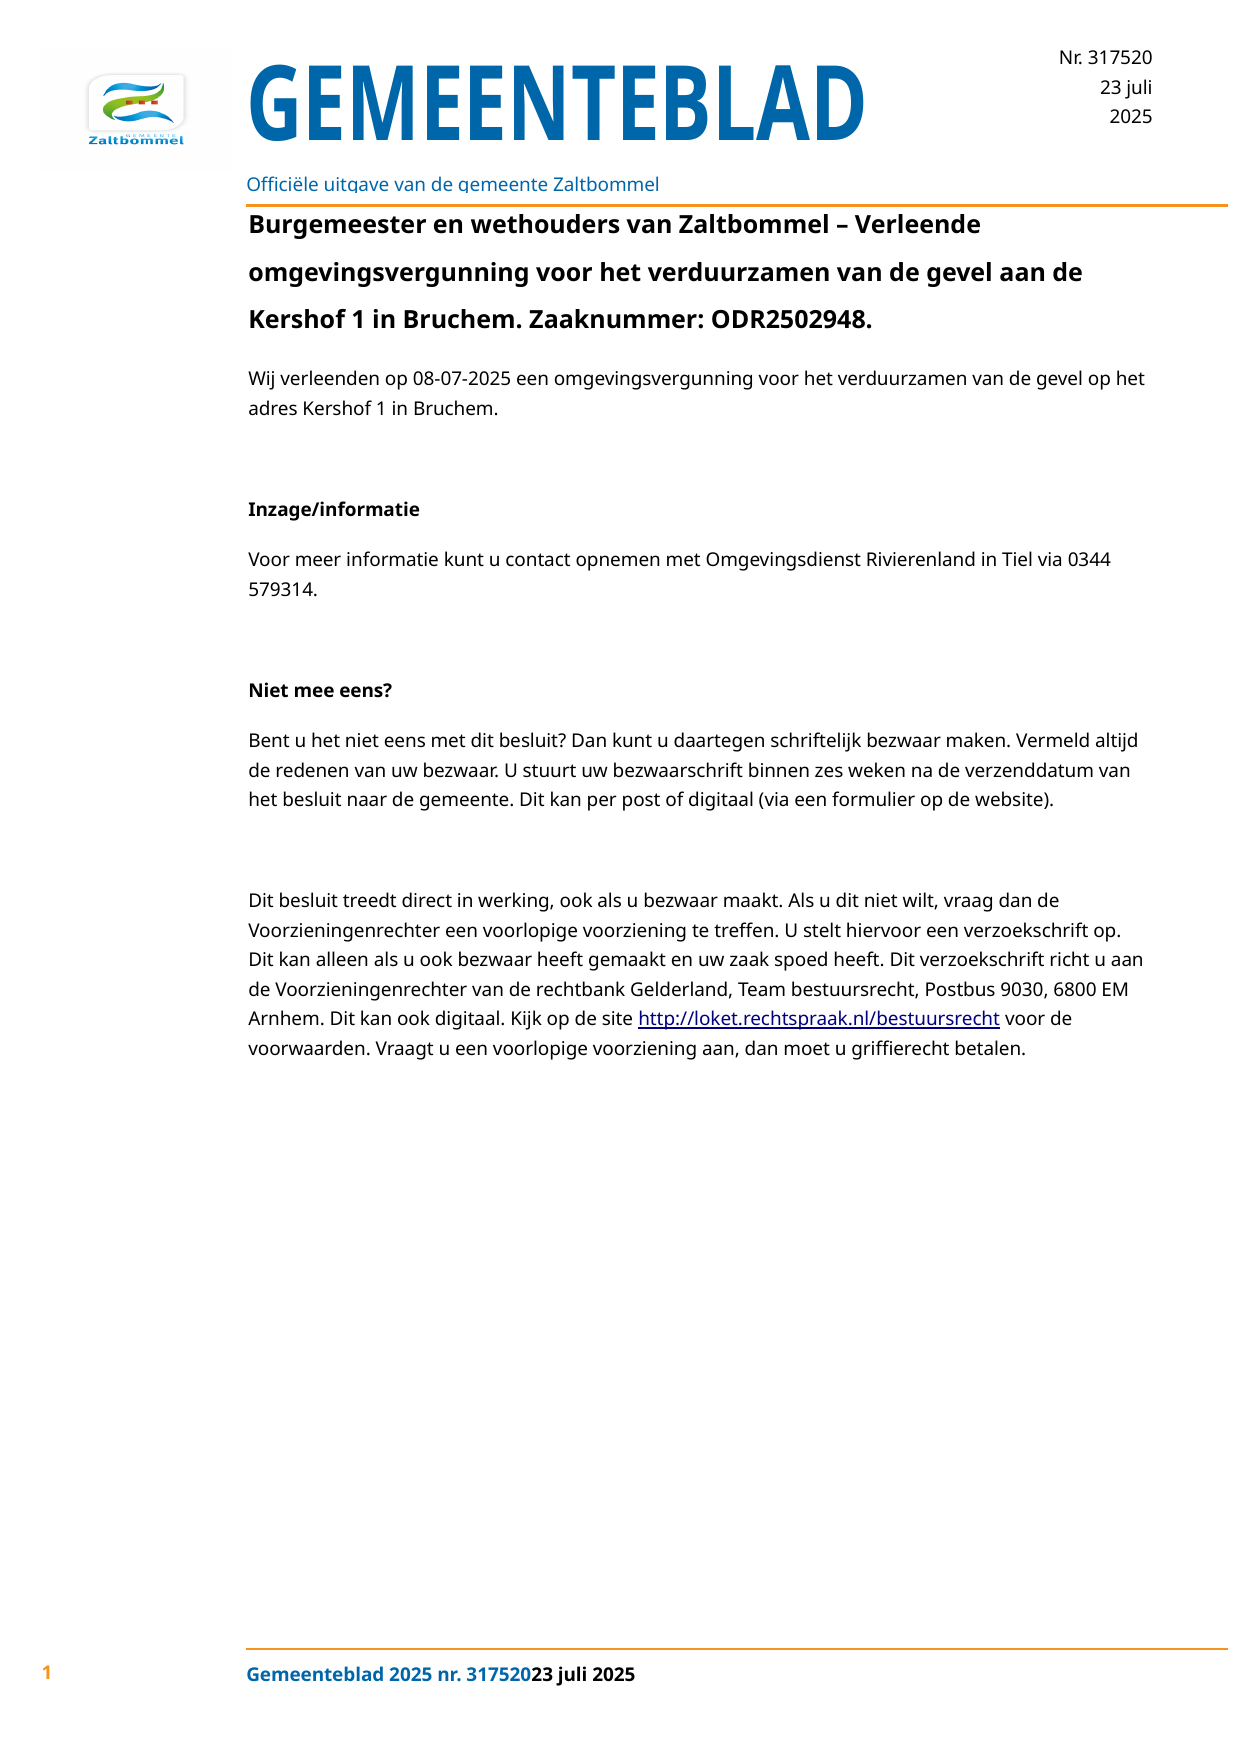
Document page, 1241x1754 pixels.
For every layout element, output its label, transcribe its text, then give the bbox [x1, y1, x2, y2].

picture [41, 47, 231, 172]
text Niet mee eens? [248, 677, 1152, 702]
text Bent u het niet eens met dit besluit? Dan kunt u daartegen schriftelijk bezwaar maken. Vermeld altijd de redenen van uw bezwaar. U stuurt uw bezwaarschrift binnen zes weken na de verzenddatum van het besluit naar de gemeente. Dit kan per post of digitaal (via een formulier op de website). [248, 727, 1152, 812]
text Dit besluit treedt direct in werking, ook als u bezwaar maakt. Als u dit niet wilt, vraag dan de Voorzieningenrechter een voorlopige voorziening te treffen. U stelt hiervoor een verzoekschrift op. Dit kan alleen als u ook bezwaar heeft gemaakt en uw zaak spoed heeft. Dit verzoekschrift richt u aan de Voorzieningenrechter van de rechtbank Gelderland, Team bestuursrecht, Postbus 9030, 6800 EM Arnhem. Dit kan ook digitaal. Kijk op de site http://loket.rechtspraak.nl/bestuursrecht voor de voorwaarden. Vraagt u een voorlopige voorziening aan, dan moet u griffierecht betalen. [248, 887, 1152, 1061]
text Wij verleenden op 08-07-2025 een omgevingsvergunning voor het verduurzamen van de gevel op het adres Kershof 1 in Bruchem. [248, 366, 1152, 421]
text Inzage/informatie [248, 496, 1152, 522]
text Voor meer informatie kunt u contact opnemen met Omgevingsdienst Rivierenland in Tiel via 0344 579314. [248, 546, 1152, 602]
text Burgemeester en wethouders van Zaltbommel – Verleende omgevingsvergunning voor het verduurzamen van de gevel aan de Kershof 1 in Bruchem. Zaaknummer: ODR2502948. [248, 207, 1152, 336]
